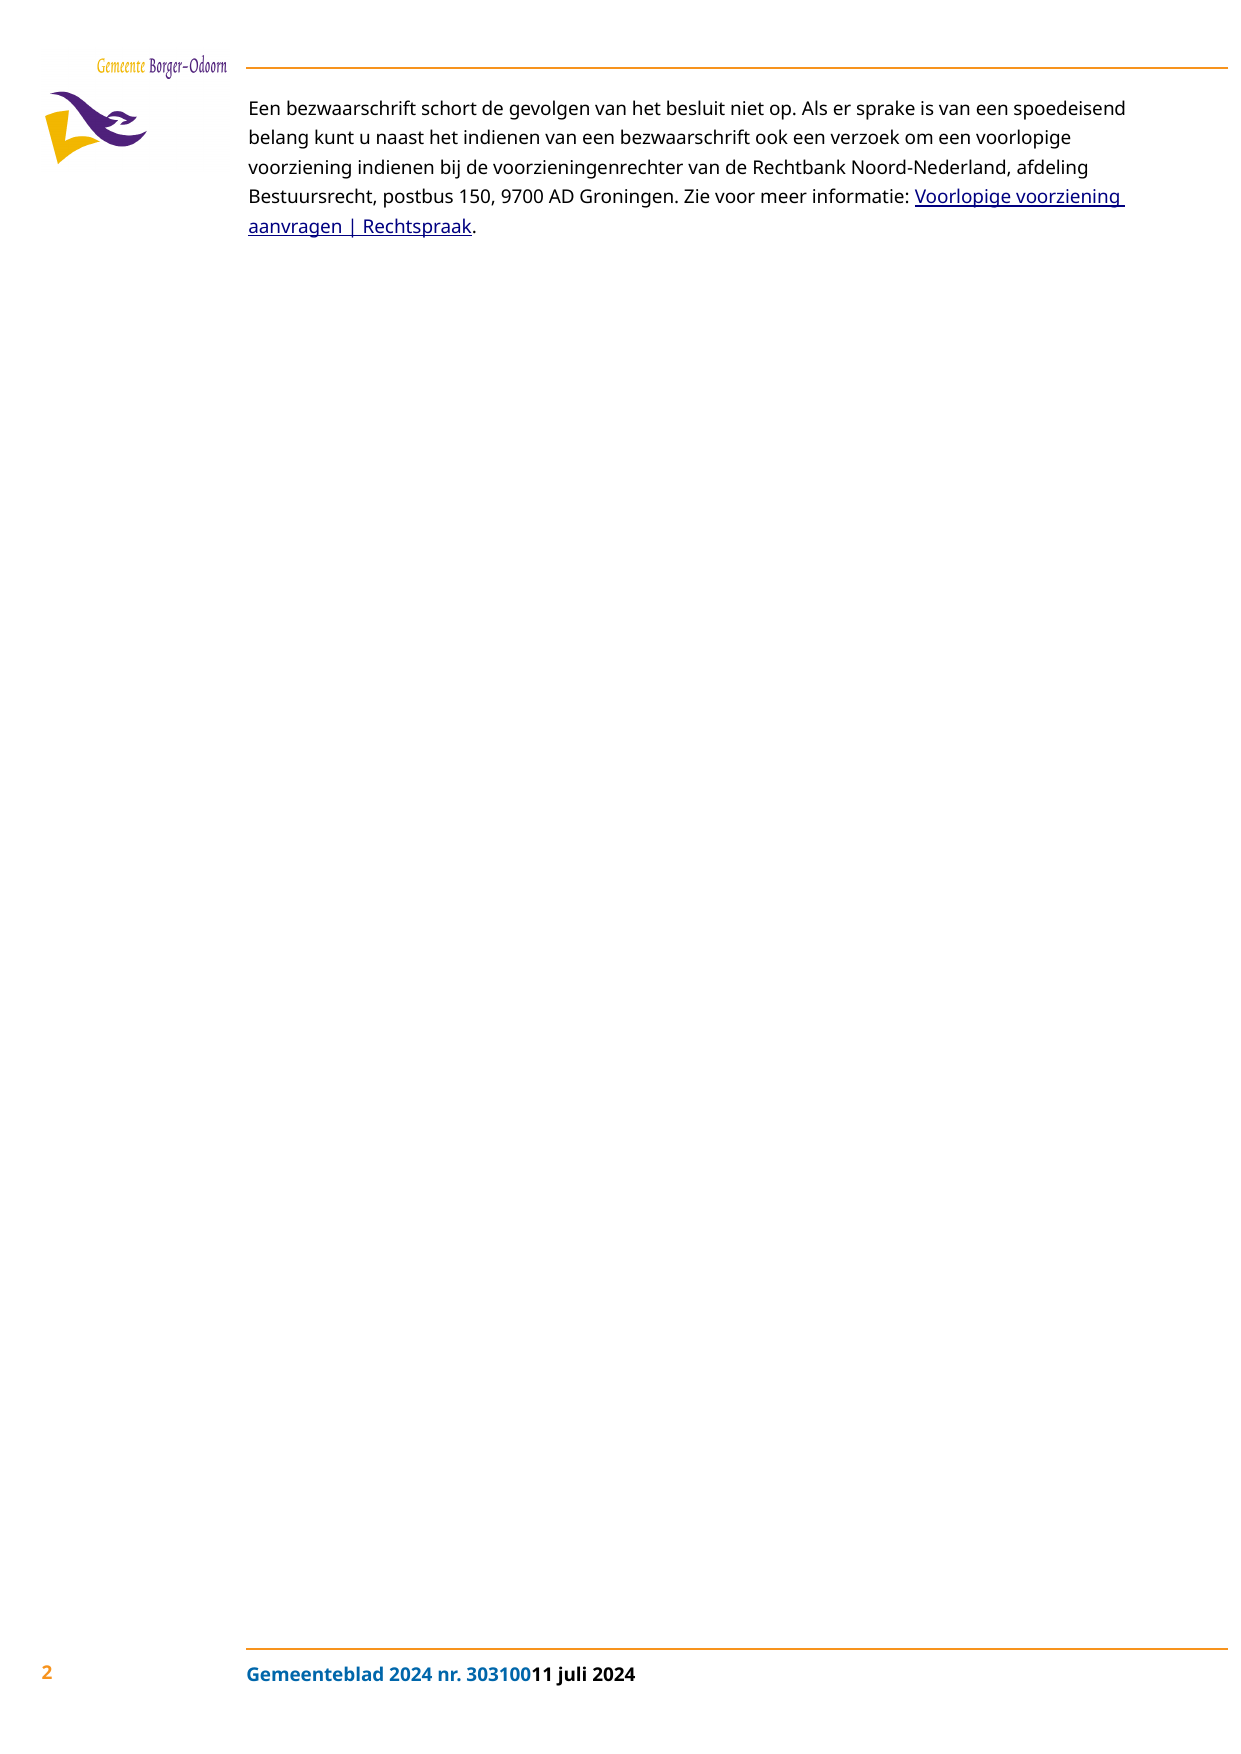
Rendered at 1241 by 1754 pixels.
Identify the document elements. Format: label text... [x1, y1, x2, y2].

picture [41, 47, 231, 172]
text Een bezwaarschrift schort de gevolgen van het besluit niet op. Als er sprake is van een spoedeisend belang kunt u naast het indienen van een bezwaarschrift ook een verzoek om een voorlopige voorziening indienen bij de voorzieningenrechter van de Rechtbank Noord-Nederland, afdeling Bestuursrecht, postbus 150, 9700 AD Groningen. Zie voor meer informatie: Voorlopige voorziening aanvragen | Rechtspraak. [248, 95, 1152, 239]
